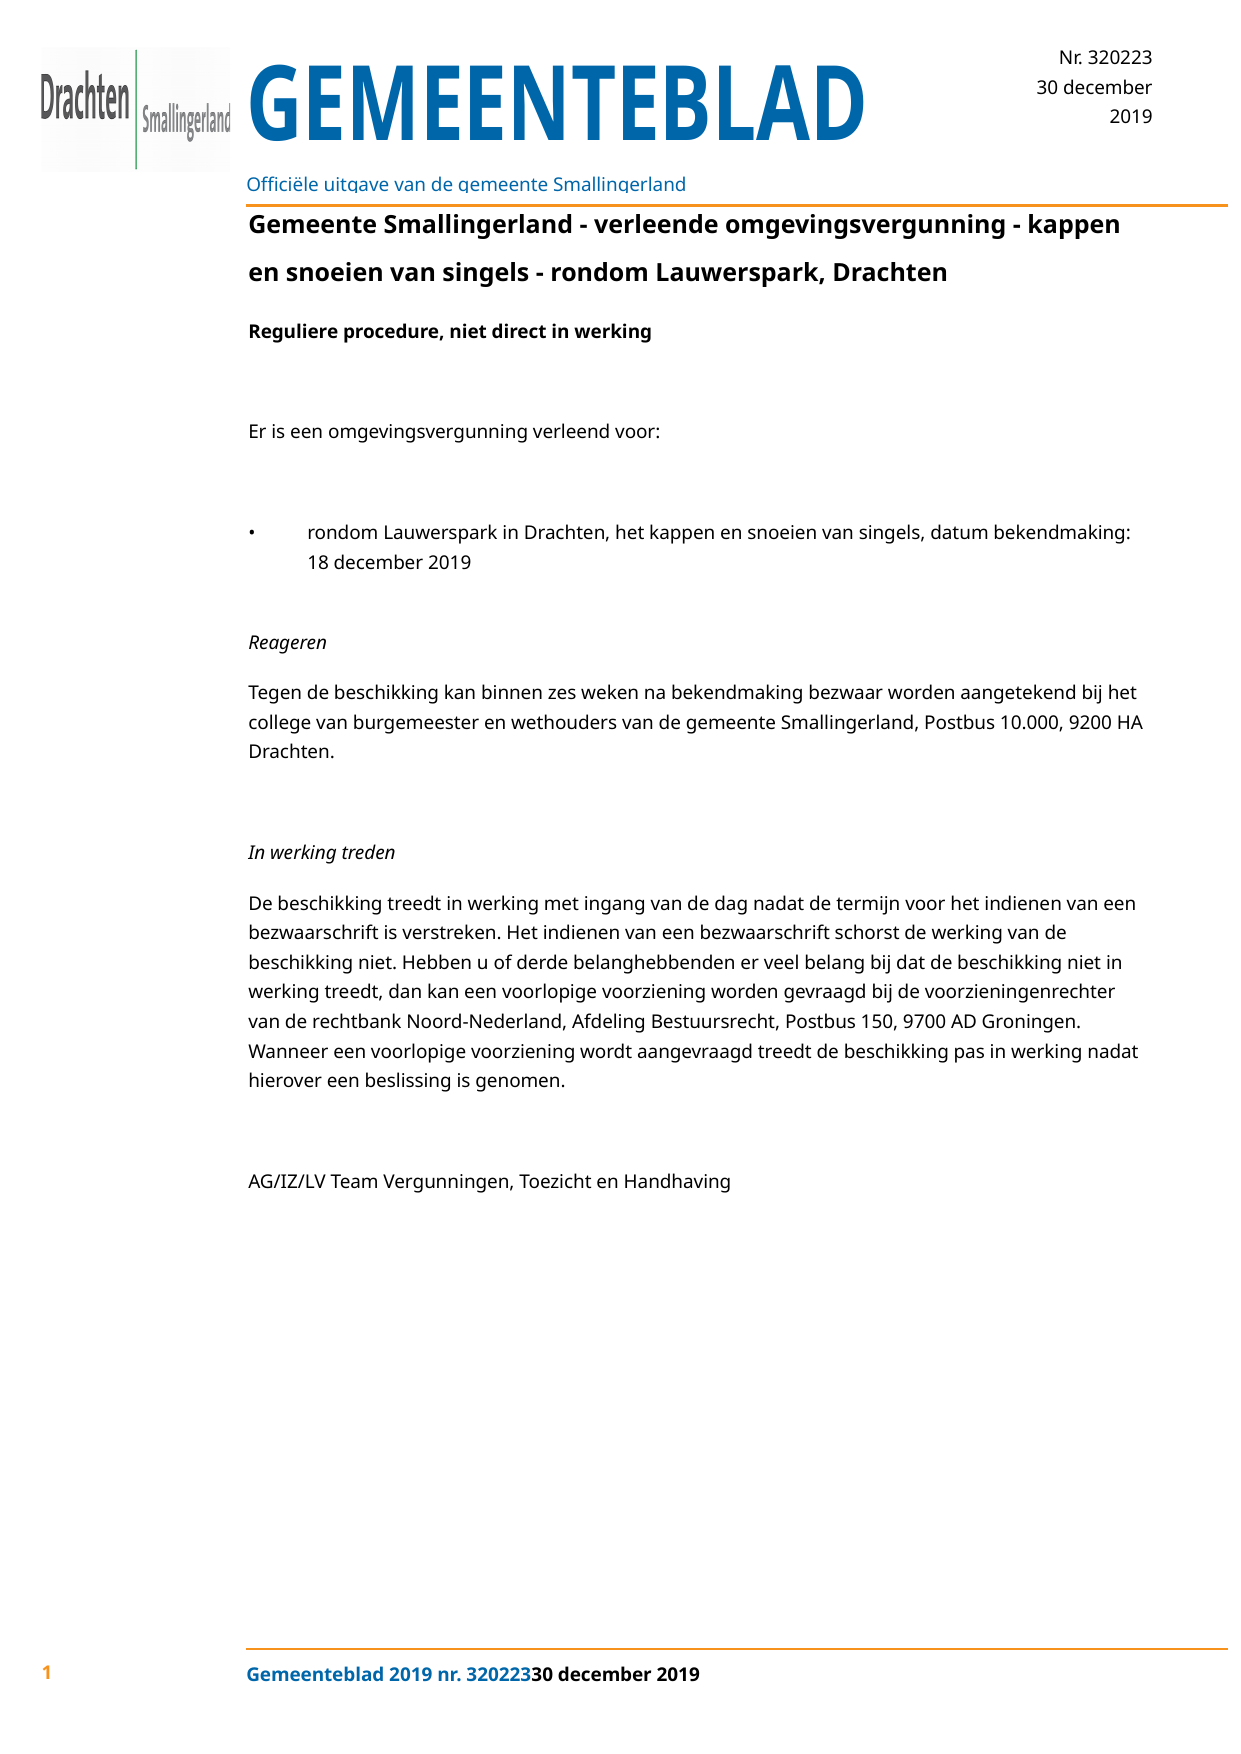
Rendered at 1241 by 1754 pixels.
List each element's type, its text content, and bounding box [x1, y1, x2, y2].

picture [41, 47, 231, 172]
text In werking treden [248, 839, 1152, 865]
list rondom Lauwerspark in Drachten, het kappen en snoeien van singels, datum bekendmaking: 18 december 2019 [248, 519, 1152, 575]
text Reageren [248, 629, 1152, 655]
text Gemeente Smallingerland - verleende omgevingsvergunning - kappen en snoeien van singels - rondom Lauwerspark, Drachten [248, 207, 1152, 288]
text De beschikking treedt in werking met ingang van de dag nadat de termijn voor het indienen van een bezwaarschrift is verstreken. Het indienen van een bezwaarschrift schorst de werking van de beschikking niet. Hebben u of derde belanghebbenden er veel belang bij dat de beschikking niet in werking treedt, dan kan een voorlopige voorziening worden gevraagd bij de voorzieningenrechter van de rechtbank Noord-Nederland, Afdeling Bestuursrecht, Postbus 150, 9700 AD Groningen. Wanneer een voorlopige voorziening wordt aangevraagd treedt de beschikking pas in werking nadat hierover een beslissing is genomen. [248, 890, 1152, 1093]
text AG/IZ/LV Team Vergunningen, Toezicht en Handhaving [248, 1168, 1152, 1194]
text Tegen de beschikking kan binnen zes weken na bekendmaking bezwaar worden aangetekend bij het college van burgemeester en wethouders van de gemeente Smallingerland, Postbus 10.000, 9200 HA Drachten. [248, 679, 1152, 764]
text Reguliere procedure, niet direct in werking [248, 318, 1152, 344]
text Er is een omgevingsvergunning verleend voor: [248, 419, 1152, 444]
